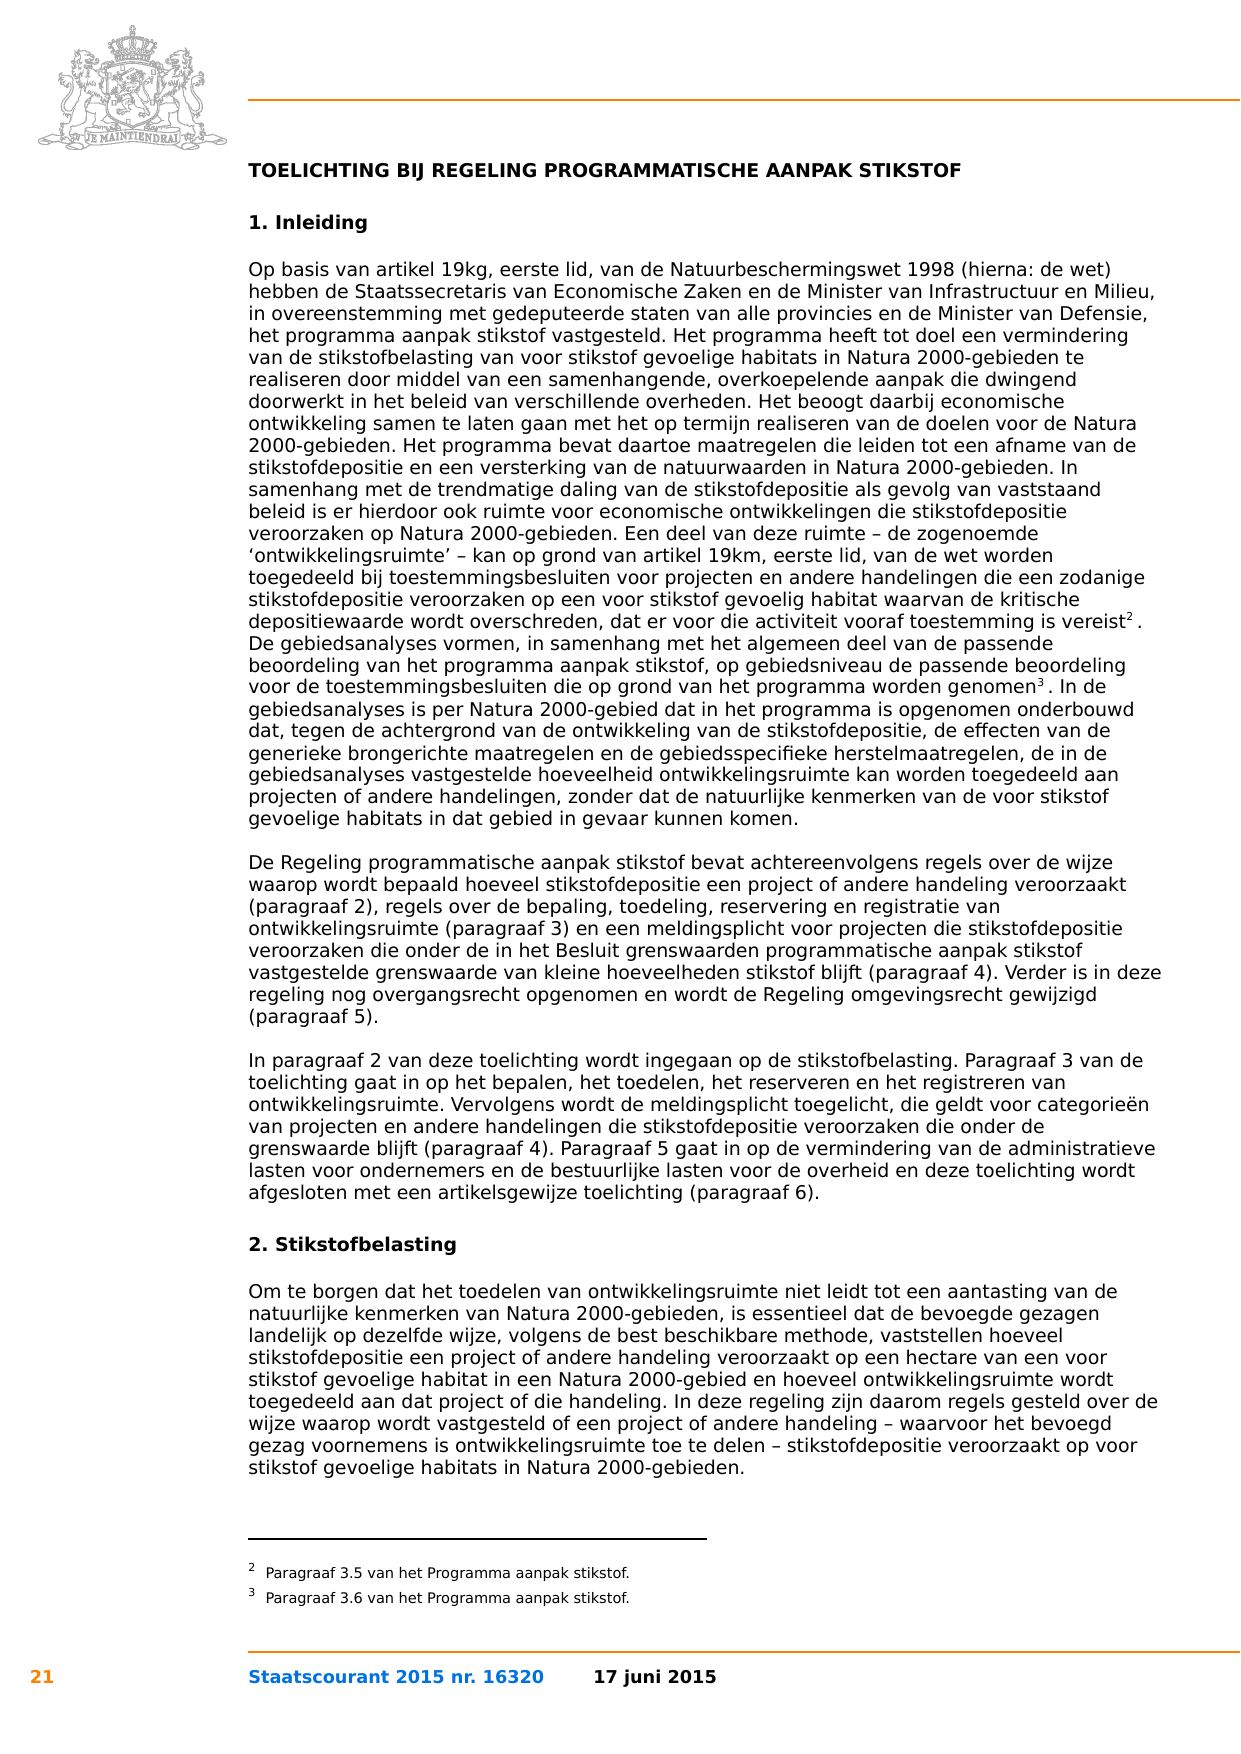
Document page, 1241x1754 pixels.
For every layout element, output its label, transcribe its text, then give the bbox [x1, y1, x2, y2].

text Paragraaf 3.5 van het Programma aanpak stikstof. [248, 1561, 1163, 1583]
subtitle 2. Stikstofbelasting [248, 1234, 1163, 1256]
text Op basis van artikel 19kg, eerste lid, van de Natuurbeschermingswet 1998 (hierna: de wet) hebben de Staatssecretaris van Economische Zaken en de Minister van Infrastructuur en Milieu, in overeenstemming met gedeputeerde staten van alle provincies en de Minister van Defensie, het programma aanpak stikstof vastgesteld. Het programma heeft tot doel een vermindering van de stikstofbelasting van voor stikstof gevoelige habitats in Natura 2000-gebieden te realiseren door middel van een samenhangende, overkoepelende aanpak die dwingend doorwerkt in het beleid van verschillende overheden. Het beoogt daarbij economische ontwikkeling samen te laten gaan met het op termijn realiseren van de doelen voor de Natura 2000-gebieden. Het programma bevat daartoe maatregelen die leiden tot een afname van de stikstofdepositie en een versterking van de natuurwaarden in Natura 2000-gebieden. In samenhang met de trendmatige daling van de stikstofdepositie als gevolg van vaststaand beleid is er hierdoor ook ruimte voor economische ontwikkelingen die stikstofdepositie veroorzaken op Natura 2000-gebieden. Een deel van deze ruimte – de zogenoemde ‘ontwikkelingsruimte’ – kan op grond van artikel 19km, eerste lid, van de wet worden toegedeeld bij toestemmingsbesluiten voor projecten en andere handelingen die een zodanige stikstofdepositie veroorzaken op een voor stikstof gevoelig habitat waarvan de kritische depositiewaarde wordt overschreden, dat er voor die activiteit vooraf toestemming is vereist. [248, 259, 1163, 632]
text De gebiedsanalyses vormen, in samenhang met het algemeen deel van de passende beoordeling van het programma aanpak stikstof, op gebiedsniveau de passende beoordeling voor de toestemmingsbesluiten die op grond van het programma worden genomen. In de gebiedsanalyses is per Natura 2000-gebied dat in het programma is opgenomen onderbouwd dat, tegen de achtergrond van de ontwikkeling van de stikstofdepositie, de effecten van de generieke brongerichte maatregelen en de gebiedsspecifieke herstelmaatregelen, de in de gebiedsanalyses vastgestelde hoeveelheid ontwikkelingsruimte kan worden toegedeeld aan projecten of andere handelingen, zonder dat de natuurlijke kenmerken van de voor stikstof gevoelige habitats in dat gebied in gevaar kunnen komen. [248, 632, 1163, 830]
text De Regeling programmatische aanpak stikstof bevat achtereenvolgens regels over de wijze waarop wordt bepaald hoeveel stikstofdepositie een project of andere handeling veroorzaakt (paragraaf 2), regels over de bepaling, toedeling, reservering en registratie van ontwikkelingsruimte (paragraaf 3) en een meldingsplicht voor projecten die stikstofdepositie veroorzaken die onder de in het Besluit grenswaarden programmatische aanpak stikstof vastgestelde grenswaarde van kleine hoeveelheden stikstof blijft (paragraaf 4). Verder is in deze regeling nog overgangsrecht opgenomen en wordt de Regeling omgevingsrecht gewijzigd (paragraaf 5). [248, 852, 1163, 1028]
picture [38, 25, 227, 150]
text Paragraaf 3.6 van het Programma aanpak stikstof. [248, 1586, 1163, 1608]
subtitle TOELICHTING BIJ REGELING PROGRAMMATISCHE AANPAK STIKSTOF [248, 160, 1163, 182]
text Om te borgen dat het toedelen van ontwikkelingsruimte niet leidt tot een aantasting van de natuurlijke kenmerken van Natura 2000-gebieden, is essentieel dat de bevoegde gezagen landelijk op dezelfde wijze, volgens de best beschikbare methode, vaststellen hoeveel stikstofdepositie een project of andere handeling veroorzaakt op een hectare van een voor stikstof gevoelige habitat in een Natura 2000-gebied en hoeveel ontwikkelingsruimte wordt toegedeeld aan dat project of die handeling. In deze regeling zijn daarom regels gesteld over de wijze waarop wordt vastgesteld of een project of andere handeling – waarvoor het bevoegd gezag voornemens is ontwikkelingsruimte toe te delen – stikstofdepositie veroorzaakt op voor stikstof gevoelige habitats in Natura 2000-gebieden. [248, 1281, 1163, 1478]
subtitle 1. Inleiding [248, 212, 1163, 234]
text In paragraaf 2 van deze toelichting wordt ingegaan op de stikstofbelasting. Paragraaf 3 van de toelichting gaat in op het bepalen, het toedelen, het reserveren en het registreren van ontwikkelingsruimte. Vervolgens wordt de meldingsplicht toegelicht, die geldt voor categorieën van projecten en andere handelingen die stikstofdepositie veroorzaken die onder de grenswaarde blijft (paragraaf 4). Paragraaf 5 gaat in op de vermindering van de administratieve lasten voor ondernemers en de bestuurlijke lasten voor de overheid en deze toelichting wordt afgesloten met een artikelsgewijze toelichting (paragraaf 6). [248, 1050, 1163, 1204]
